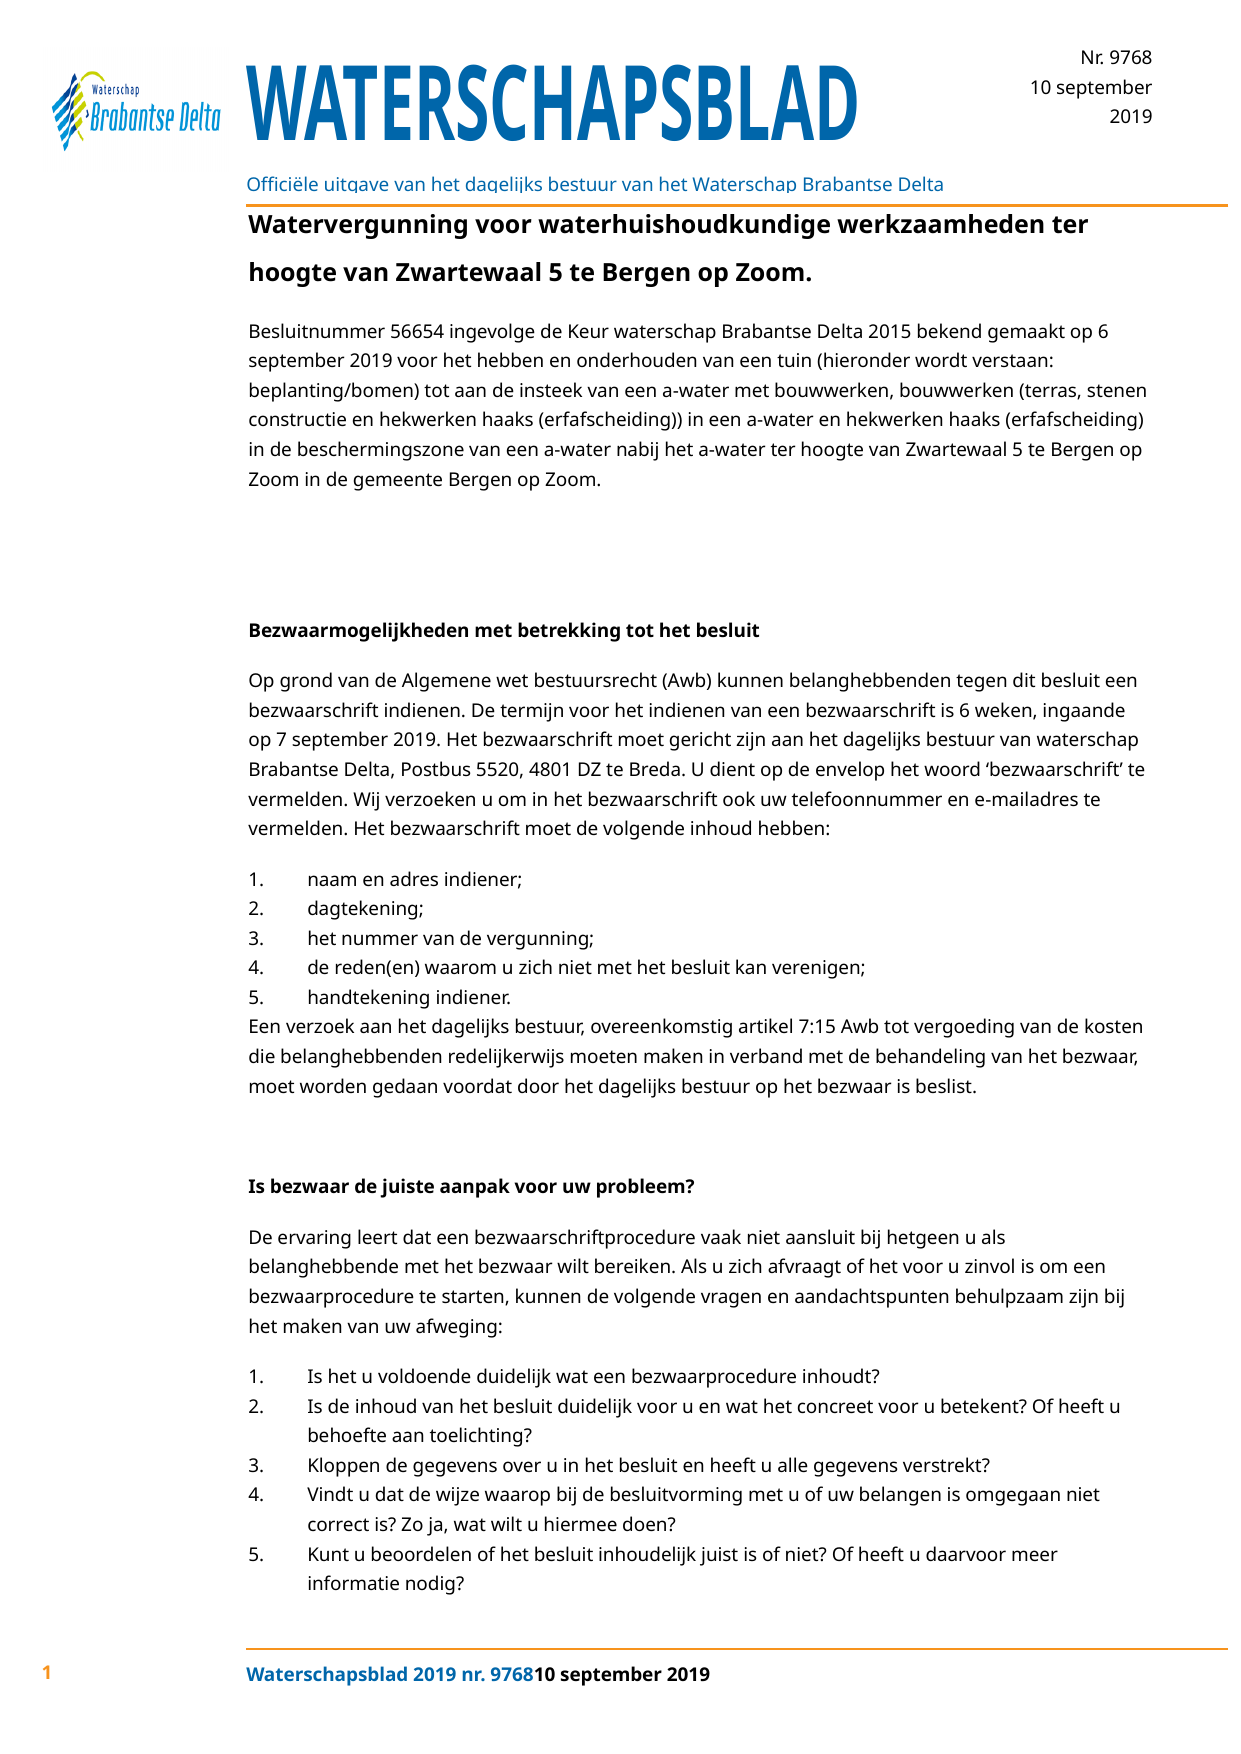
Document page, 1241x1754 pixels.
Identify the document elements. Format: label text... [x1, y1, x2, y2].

text Is bezwaar de juiste aanpak voor uw probleem? [248, 1174, 1152, 1199]
text Bezwaarmogelijkheden met betrekking tot het besluit [248, 617, 1152, 643]
list Kunt u beoordelen of het besluit inhoudelijk juist is of niet? Of heeft u daarvoor meer informatie nodig? [248, 1541, 1152, 1596]
picture [41, 47, 231, 172]
list Is het u voldoende duidelijk wat een bezwaarprocedure inhoudt? [248, 1363, 1152, 1389]
text Op grond van de Algemene wet bestuursrecht (Awb) kunnen belanghebbenden tegen dit besluit een bezwaarschrift indienen. De termijn voor het indienen van een bezwaarschrift is 6 weken, ingaande op 7 september 2019. Het bezwaarschrift moet gericht zijn aan het dagelijks bestuur van waterschap Brabantse Delta, Postbus 5520, 4801 DZ te Breda. U dient op de envelop het woord ‘bezwaarschrift’ te vermelden. Wij verzoeken u om in het bezwaarschrift ook uw telefoonnummer en e‑mailadres te vermelden. Het bezwaarschrift moet de volgende inhoud hebben: [248, 667, 1152, 841]
list de reden(en) waarom u zich niet met het besluit kan verenigen; [248, 954, 1152, 980]
list naam en adres indiener; [248, 866, 1152, 892]
text Een verzoek aan het dagelijks bestuur, overeenkomstig artikel 7:15 Awb tot vergoeding van de kosten die belanghebbenden redelijkerwijs moeten maken in verband met de behandeling van het bezwaar, moet worden gedaan voordat door het dagelijks bestuur op het bezwaar is beslist. [248, 1014, 1152, 1099]
list dagtekening; [248, 895, 1152, 921]
list Vindt u dat de wijze waarop bij de besluitvorming met u of uw belangen is omgegaan niet correct is? Zo ja, wat wilt u hiermee doen? [248, 1482, 1152, 1537]
list Kloppen de gegevens over u in het besluit en heeft u alle gegevens verstrekt? [248, 1452, 1152, 1478]
list handtekening indiener. [248, 984, 1152, 1010]
list Is de inhoud van het besluit duidelijk voor u en wat het concreet voor u betekent? Of heeft u behoefte aan toelichting? [248, 1393, 1152, 1448]
list het nummer van de vergunning; [248, 925, 1152, 951]
text Besluitnummer 56654 ingevolge de Keur waterschap Brabantse Delta 2015 bekend gemaakt op 6 september 2019 voor het hebben en onderhouden van een tuin (hieronder wordt verstaan: beplanting/bomen) tot aan de insteek van een a-water met bouwwerken, bouwwerken (terras, stenen constructie en hekwerken haaks (erfafscheiding)) in een a-water en hekwerken haaks (erfafscheiding) in de beschermingszone van een a-water nabij het a-water ter hoogte van Zwartewaal 5 te Bergen op Zoom in de gemeente Bergen op Zoom. [248, 318, 1152, 492]
text De ervaring leert dat een bezwaarschriftprocedure vaak niet aansluit bij hetgeen u als belanghebbende met het bezwaar wilt bereiken. Als u zich afvraagt of het voor u zinvol is om een bezwaarprocedure te starten, kunnen de volgende vragen en aandachtspunten behulpzaam zijn bij het maken van uw afweging: [248, 1224, 1152, 1339]
text Watervergunning voor waterhuishoudkundige werkzaamheden ter hoogte van Zwartewaal 5 te Bergen op Zoom. [248, 207, 1152, 288]
